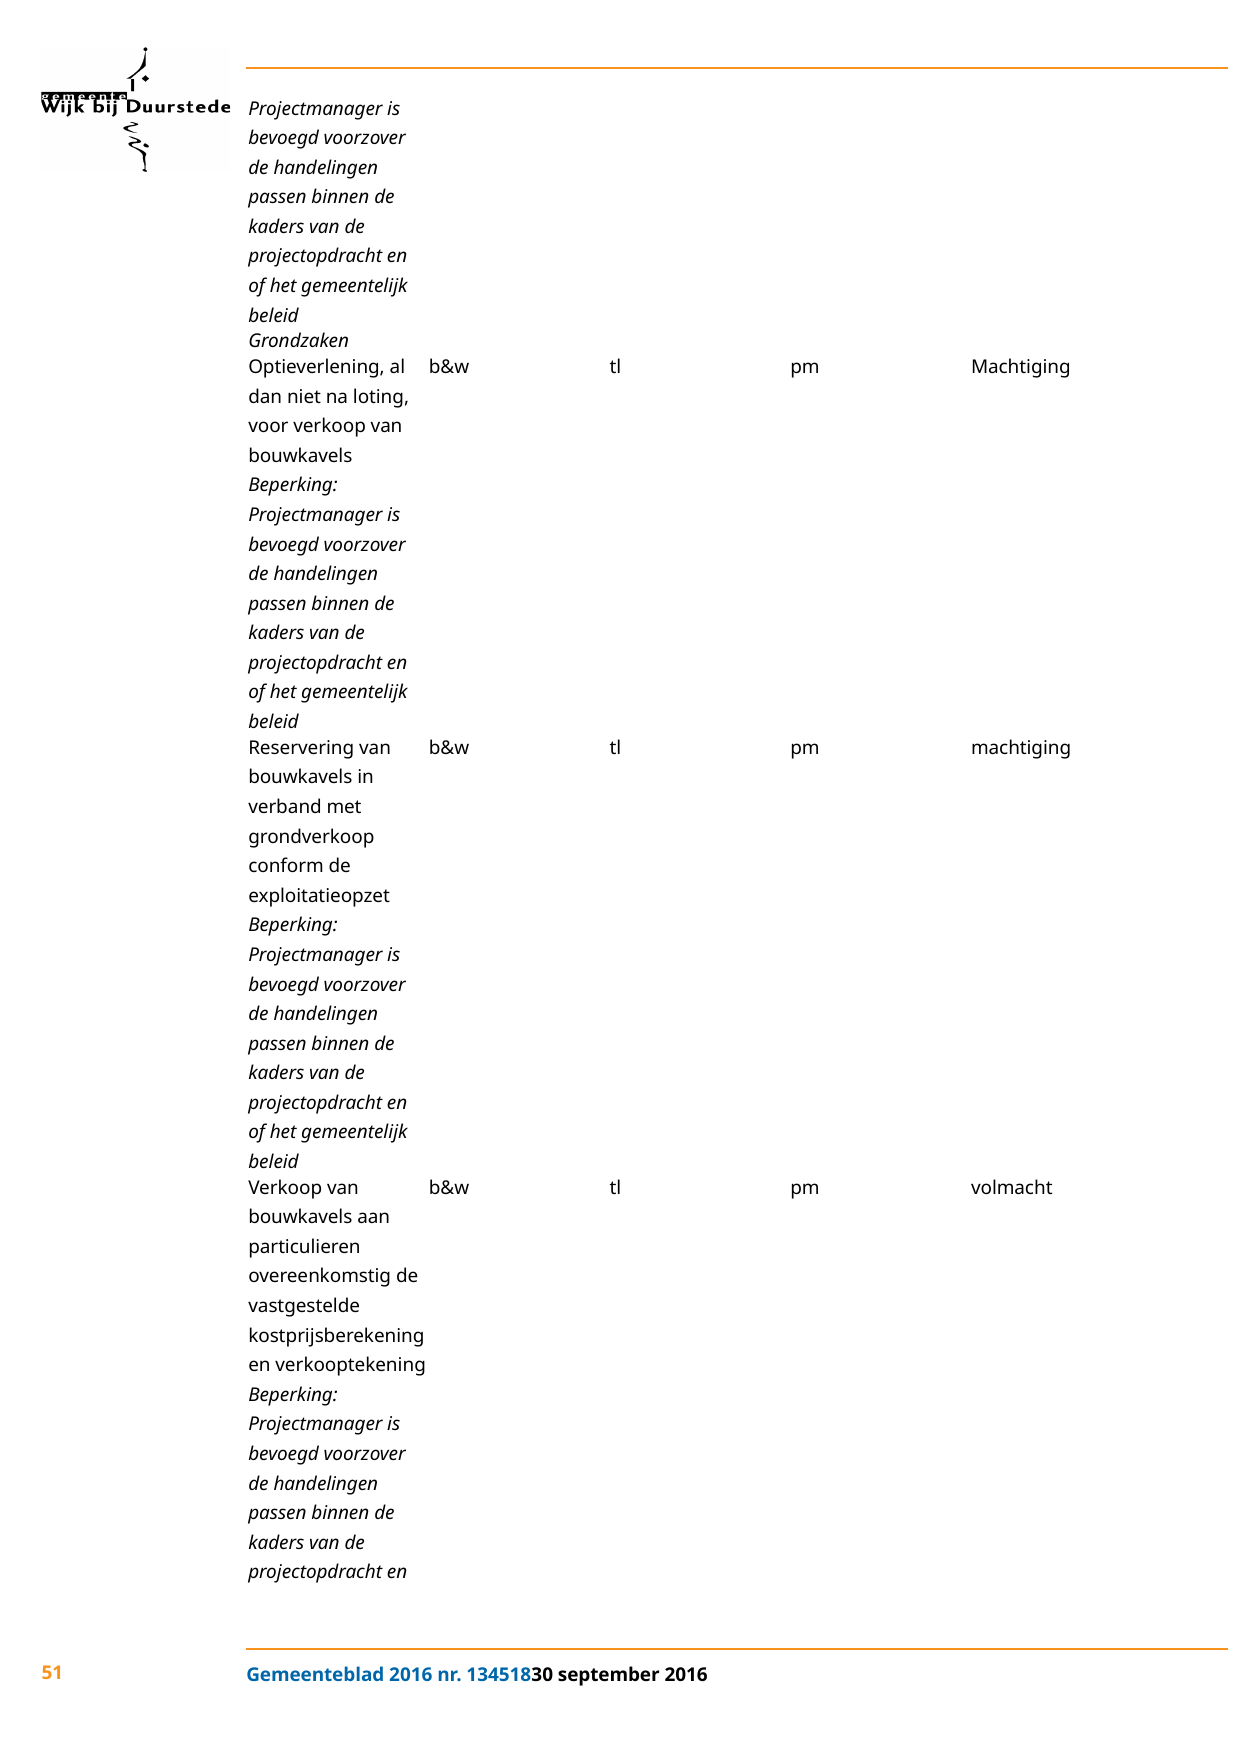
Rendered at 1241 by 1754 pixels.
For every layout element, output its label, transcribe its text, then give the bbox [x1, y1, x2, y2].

table_cell tl [609, 734, 790, 1174]
table_cell [609, 328, 790, 353]
table_cell pm [790, 1174, 971, 1584]
table_cell machtiging [971, 734, 1152, 1174]
table_cell b&w [429, 1174, 609, 1584]
table_cell b&w [429, 353, 609, 734]
table_cell [971, 328, 1152, 353]
table_cell Grondzaken [248, 328, 429, 353]
table_cell b&w [429, 734, 609, 1174]
table_cell pm [790, 734, 971, 1174]
table_cell [429, 328, 609, 353]
table_cell Projectmanager is bevoegd voorzover de handelingen passen binnen de kaders van de projectopdracht en of het gemeentelijk beleid [248, 95, 429, 328]
table_cell [790, 328, 971, 353]
picture [41, 47, 231, 172]
table_cell Optieverlening, al dan niet na loting, voor verkoop van bouwkavels Beperking: Projectmanager is bevoegd voorzover de handelingen passen binnen de kaders van de projectopdracht en of het gemeentelijk beleid [248, 353, 429, 734]
table_cell Verkoop van bouwkavels aan particulieren overeenkomstig de vastgestelde kostprijsberekening en ver­kooptekening Beperking: Projectmanager is bevoegd voorzover de handelingen passen binnen de kaders van de projectopdracht en [248, 1174, 429, 1584]
table_cell Machtiging [971, 353, 1152, 734]
table_cell [971, 95, 1152, 328]
table_cell pm [790, 353, 971, 734]
table_cell [429, 95, 609, 328]
table_cell volmacht [971, 1174, 1152, 1584]
table_cell tl [609, 353, 790, 734]
table_cell Reservering van bouwkavels in verband met grondverkoop conform de exploitatieopzet Beperking: Projectmanager is bevoegd voorzover de handelingen passen binnen de kaders van de projectopdracht en of het gemeentelijk beleid [248, 734, 429, 1174]
table_cell tl [609, 1174, 790, 1584]
table_cell [609, 95, 790, 328]
table_cell [790, 95, 971, 328]
